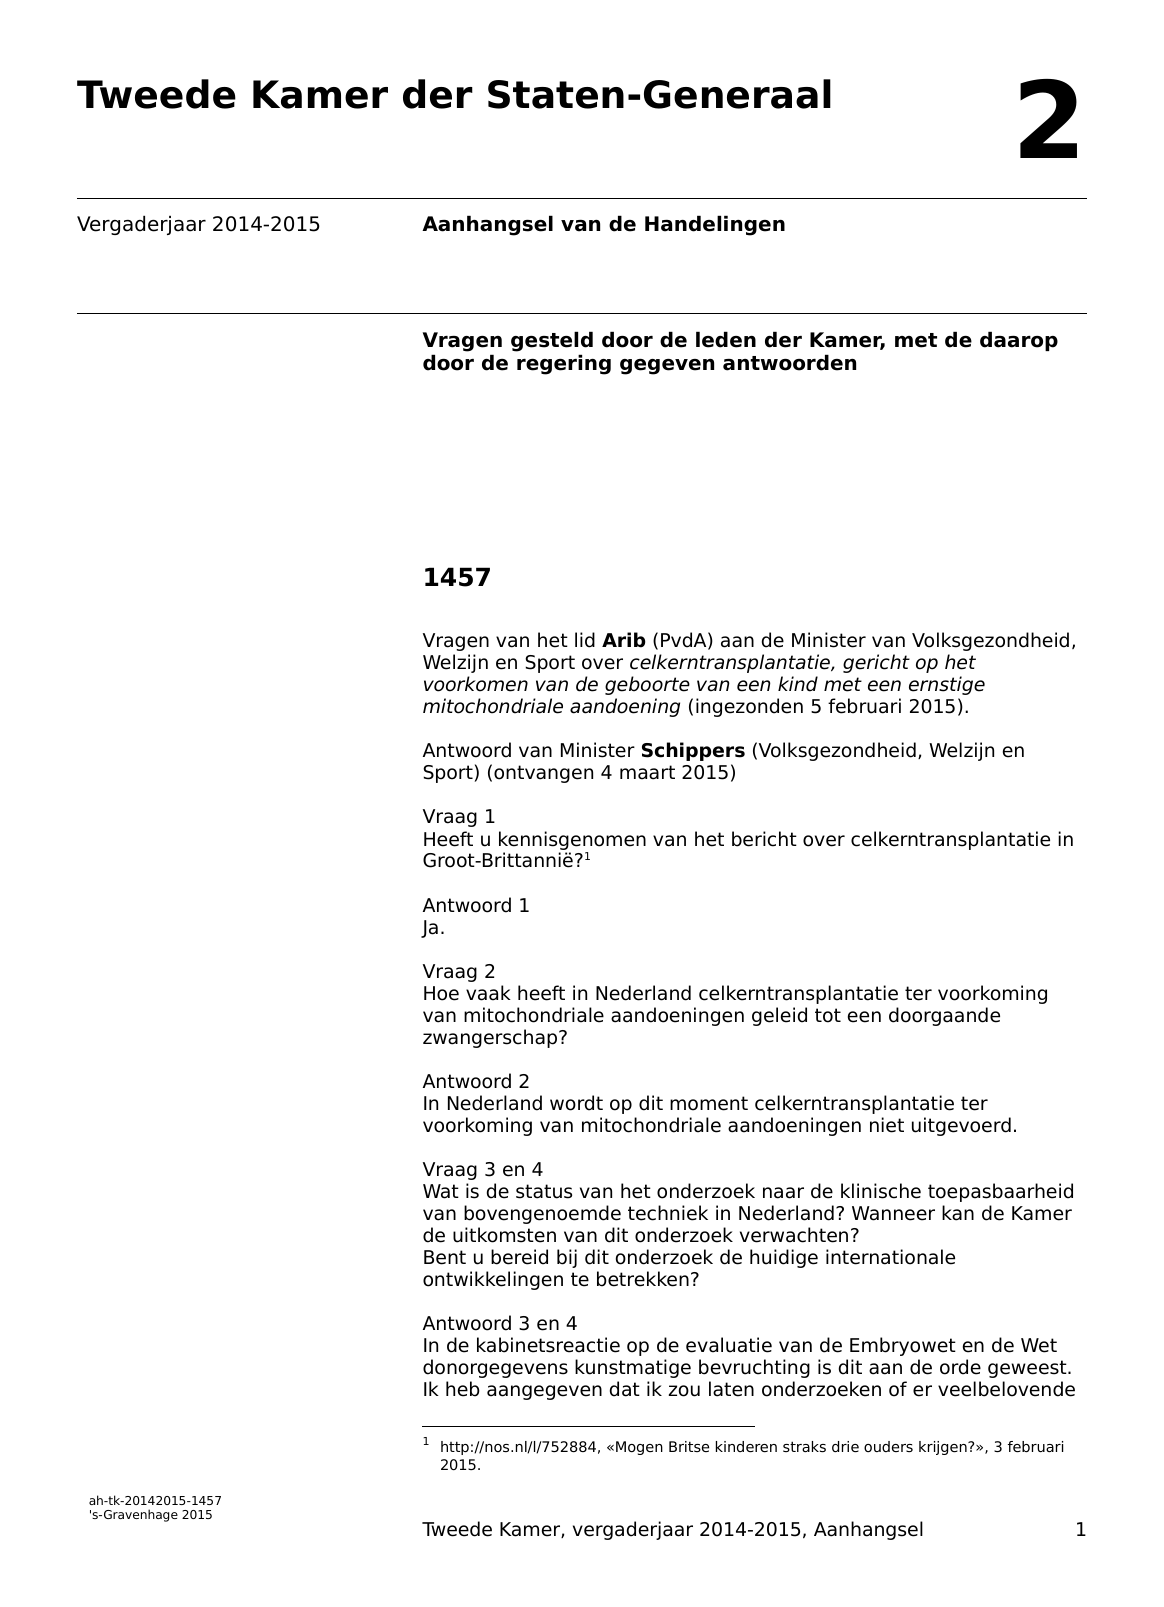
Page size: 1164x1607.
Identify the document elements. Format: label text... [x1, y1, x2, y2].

text Vraag 3 en 4 [422, 1159, 1087, 1181]
table_cell Vergaderjaar 2014-2015 [77, 199, 422, 313]
text Antwoord van Minister Schippers (Volksgezondheid, Welzijn en Sport) (ontvangen 4 maart 2015) [422, 740, 1087, 784]
text In de kabinetsreactie op de evaluatie van de Embryowet en de Wet donorgegevens kunstmatige bevruchting is dit aan de orde geweest. Ik heb aangegeven dat ik zou laten onderzoeken of er veelbelovende [422, 1335, 1087, 1401]
text http://nos.nl/l/752884, «Mogen Britse kinderen straks drie ouders krijgen?», 3 februari 2015. [422, 1435, 1087, 1474]
text Antwoord 1 [422, 894, 1087, 917]
table_header 2 [886, 59, 1087, 198]
text Bent u bereid bij dit onderzoek de huidige internationale ontwikkelingen te betrekken? [422, 1247, 1087, 1291]
text Hoe vaak heeft in Nederland celkerntransplantatie ter voorkoming van mitochondriale aandoeningen geleid tot een doorgaande zwangerschap? [422, 983, 1087, 1049]
text In Nederland wordt op dit moment celkerntransplantatie ter voorkoming van mitochondriale aandoeningen niet uitgevoerd. [422, 1093, 1087, 1137]
text Vraag 2 [422, 961, 1087, 983]
table_cell Vragen gesteld door de leden der Kamer, met de daarop door de regering gegeven antwoorden [422, 314, 1087, 375]
text Antwoord 2 [422, 1071, 1087, 1093]
text Vraag 1 [422, 806, 1087, 828]
text Vragen van het lid Arib (PvdA) aan de Minister van Volksgezondheid, Welzijn en Sport over celkerntransplantatie, gericht op het voorkomen van de geboorte van een kind met een ernstige mitochondriale aandoening (ingezonden 5 februari 2015). [422, 630, 1087, 718]
table_cell [77, 314, 422, 375]
text 1457 [422, 563, 1087, 592]
text Heeft u kennisgenomen van het bericht over celkerntransplantatie in Groot-Brittannië? [422, 828, 1087, 872]
text 's-Gravenhage 2015 [88, 1508, 323, 1522]
text Ja. [422, 917, 1087, 938]
text Antwoord 3 en 4 [422, 1313, 1087, 1335]
text Wat is de status van het onderzoek naar de klinische toepasbaarheid van bovengenoemde techniek in Nederland? Wanneer kan de Kamer de uitkomsten van dit onderzoek verwachten? [422, 1181, 1087, 1247]
table_header Tweede Kamer der Staten-Generaal [77, 59, 886, 198]
table_cell Aanhangsel van de Handelingen [422, 199, 1087, 313]
text ah-tk-20142015-1457 [88, 1494, 323, 1508]
